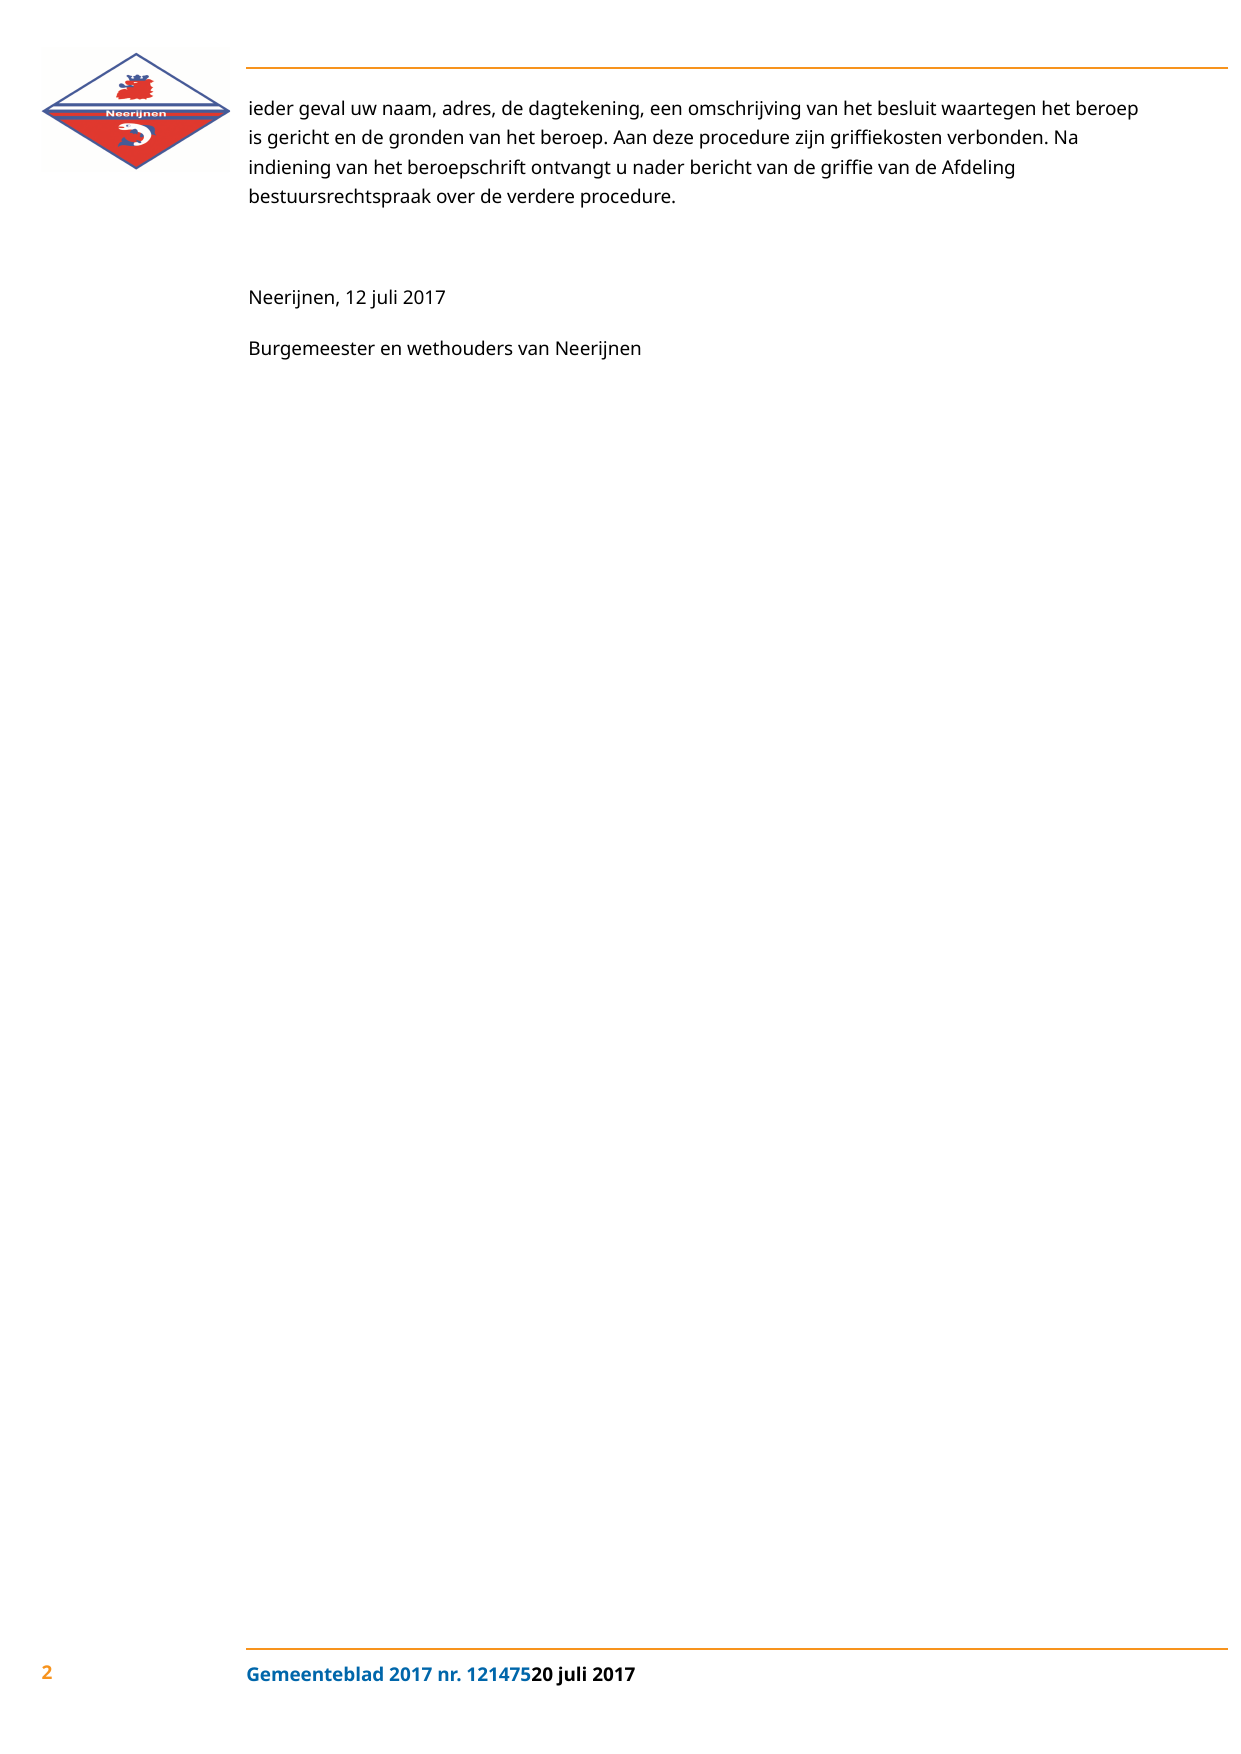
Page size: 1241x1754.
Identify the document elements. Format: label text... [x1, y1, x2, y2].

text ieder geval uw naam, adres, de dagtekening, een omschrijving van het besluit waartegen het beroep is gericht en de gronden van het beroep. Aan deze procedure zijn griffiekosten verbonden. Na indiening van het beroepschrift ontvangt u nader bericht van de griffie van de Afdeling bestuursrechtspraak over de verdere procedure. [248, 95, 1152, 209]
text Neerijnen, 12 juli 2017 [248, 284, 1152, 310]
picture [41, 47, 231, 172]
text Burgemeester en wethouders van Neerijnen [248, 335, 1152, 361]
